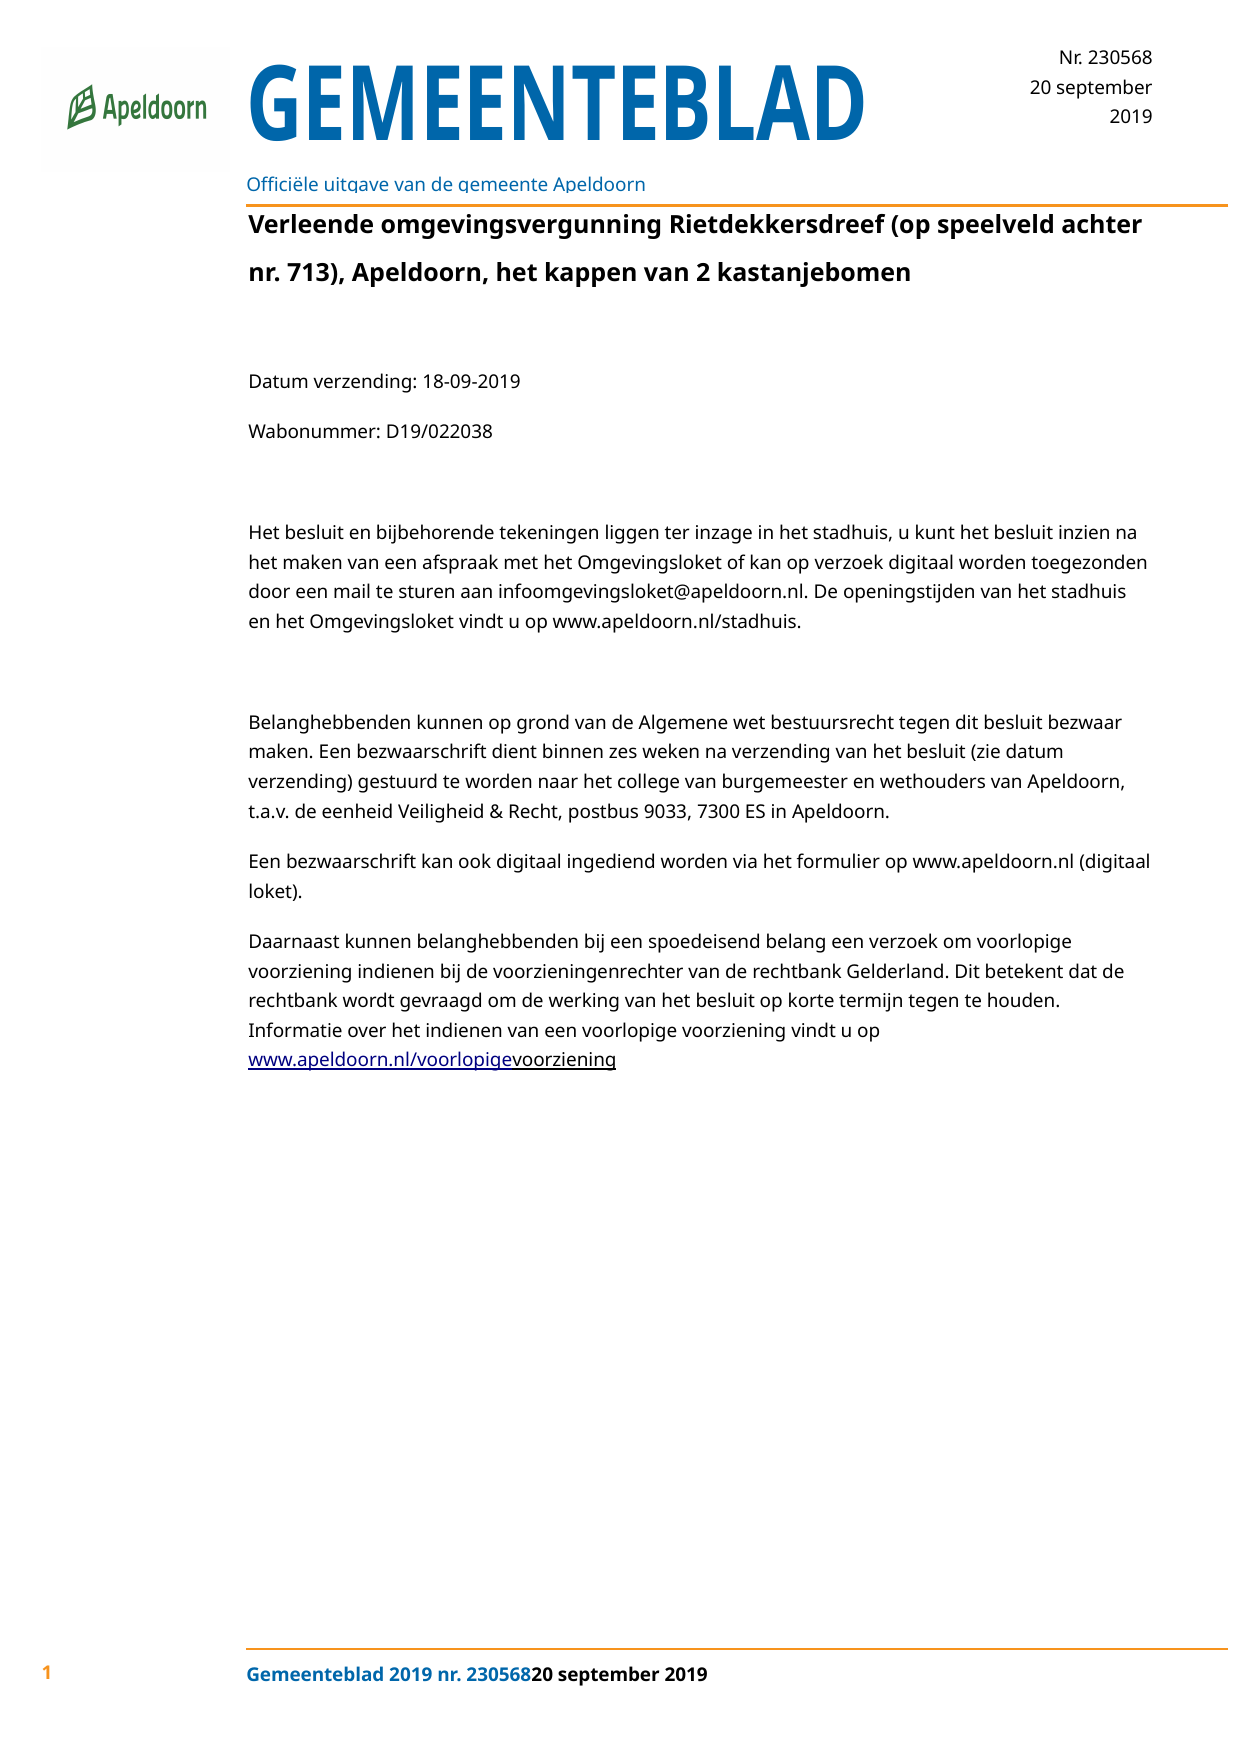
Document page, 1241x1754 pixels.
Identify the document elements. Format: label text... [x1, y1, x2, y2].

text Wabonummer: D19/022038 [248, 419, 1152, 444]
text Het besluit en bijbehorende tekeningen liggen ter inzage in het stadhuis, u kunt het besluit inzien na het maken van een afspraak met het Omgevingsloket of kan op verzoek digitaal worden toegezonden door een mail te sturen aan infoomgevingsloket@apeldoorn.nl. De openingstijden van het stadhuis en het Omgevingsloket vindt u op www.apeldoorn.nl/stadhuis. [248, 519, 1152, 634]
text Datum verzending: 18-09-2019 [248, 368, 1152, 394]
picture [41, 47, 231, 172]
text Verleende omgevingsvergunning Rietdekkersdreef (op speelveld achter nr. 713), Apeldoorn, het kappen van 2 kastanjebomen [248, 207, 1152, 288]
text Belanghebbenden kunnen op grond van de Algemene wet bestuursrecht tegen dit besluit bezwaar maken. Een bezwaarschrift dient binnen zes weken na verzending van het besluit (zie datum verzending) gestuurd te worden naar het college van burgemeester en wethouders van Apeldoorn, t.a.v. de eenheid Veiligheid & Recht, postbus 9033, 7300 ES in Apeldoorn. [248, 709, 1152, 824]
text Daarnaast kunnen belanghebbenden bij een spoedeisend belang een verzoek om voorlopige voorziening indienen bij de voorzieningenrechter van de rechtbank Gelderland. Dit betekent dat de rechtbank wordt gevraagd om de werking van het besluit op korte termijn tegen te houden. Informatie over het indienen van een voorlopige voorziening vindt u op www.apeldoorn.nl/voorlopigevoorziening [248, 928, 1152, 1072]
text Een bezwaarschrift kan ook digitaal ingediend worden via het formulier op www.apeldoorn.nl (digitaal loket). [248, 848, 1152, 904]
